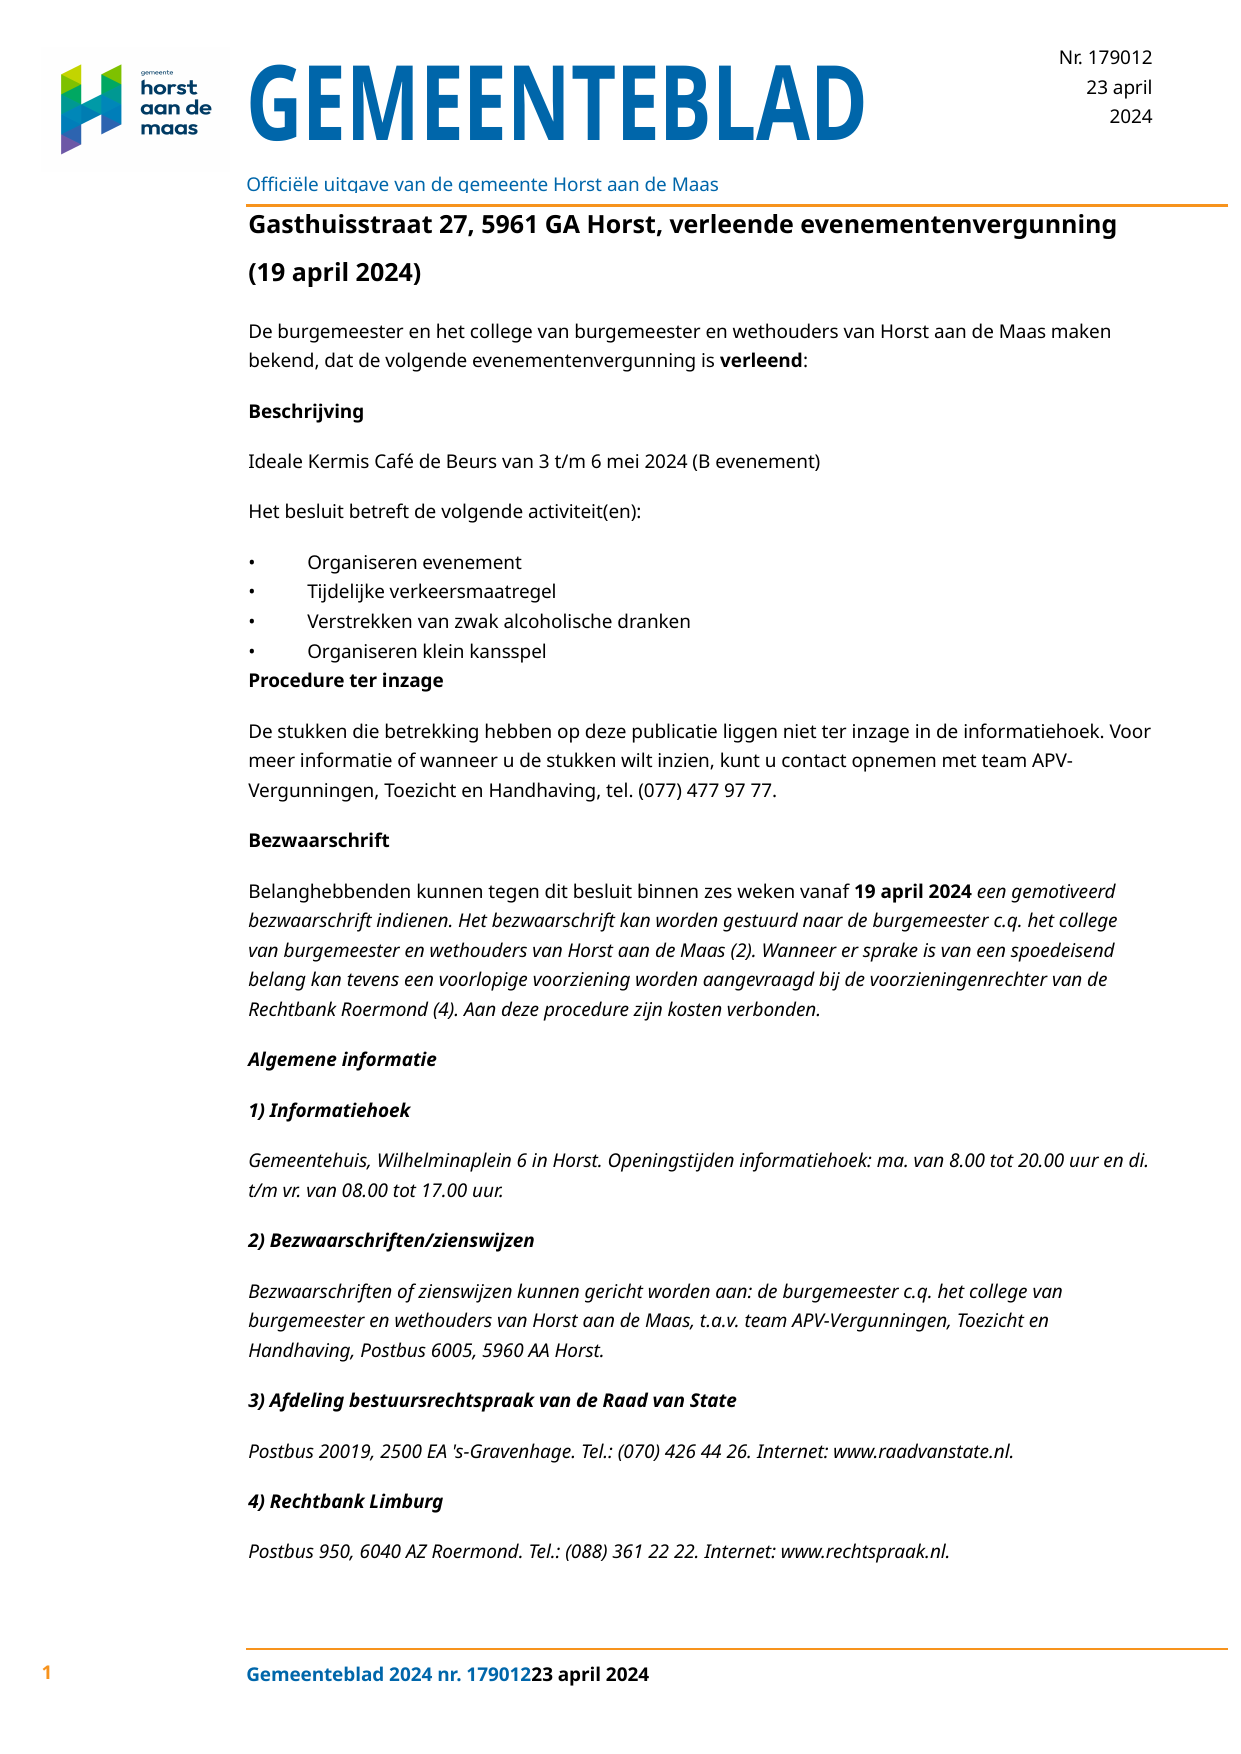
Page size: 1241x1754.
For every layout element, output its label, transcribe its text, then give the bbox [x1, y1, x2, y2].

list Organiseren evenement [248, 549, 1152, 575]
text 4) Rechtbank Limburg [248, 1488, 1152, 1514]
text 1) Informatiehoek [248, 1097, 1152, 1123]
text 3) Afdeling bestuursrechtspraak van de Raad van State [248, 1387, 1152, 1413]
list Organiseren klein kansspel [248, 638, 1152, 664]
text Procedure ter inzage [248, 667, 1152, 693]
text Postbus 950, 6040 AZ Roermond. Tel.: (088) 361 22 22. Internet: www.rechtspraak.nl. [248, 1539, 1152, 1564]
text De stukken die betrekking hebben op deze publicatie liggen niet ter inzage in de informatiehoek. Voor meer informatie of wanneer u de stukken wilt inzien, kunt u contact opnemen met team APV-Vergunningen, Toezicht en Handhaving, tel. (077) 477 97 77. [248, 718, 1152, 803]
text Beschrijving [248, 398, 1152, 424]
text De burgemeester en het college van burgemeester en wethouders van Horst aan de Maas maken bekend, dat de volgende evenementenvergunning is verleend: [248, 318, 1152, 373]
picture [41, 47, 231, 172]
text Bezwaarschriften of zienswijzen kunnen gericht worden aan: de burgemeester c.q. het college van burgemeester en wethouders van Horst aan de Maas, t.a.v. team APV-Vergunningen, Toezicht en Handhaving, Postbus 6005, 5960 AA Horst. [248, 1278, 1152, 1363]
text 2) Bezwaarschriften/zienswijzen [248, 1227, 1152, 1253]
text Bezwaarschrift [248, 827, 1152, 853]
text Ideale Kermis Café de Beurs van 3 t/m 6 mei 2024 (B evenement) [248, 448, 1152, 474]
text Belanghebbenden kunnen tegen dit besluit binnen zes weken vanaf 19 april 2024 een gemotiveerd bezwaarschrift indienen. Het bezwaarschrift kan worden gestuurd naar de burgemeester c.q. het college van burgemeester en wethouders van Horst aan de Maas (2). Wanneer er sprake is van een spoedeisend belang kan tevens een voorlopige voorziening worden aangevraagd bij de voorzieningenrechter van de Rechtbank Roermond (4). Aan deze procedure zijn kosten verbonden. [248, 878, 1152, 1022]
text Postbus 20019, 2500 EA 's-Gravenhage. Tel.: (070) 426 44 26. Internet: www.raadvanstate.nl. [248, 1438, 1152, 1464]
list Tijdelijke verkeersmaatregel [248, 579, 1152, 604]
list Verstrekken van zwak alcoholische dranken [248, 608, 1152, 634]
text Gasthuisstraat 27, 5961 GA Horst, verleende evenementenvergunning (19 april 2024) [248, 207, 1152, 288]
text Gemeentehuis, Wilhelminaplein 6 in Horst. Openingstijden informatiehoek: ma. van 8.00 tot 20.00 uur en di. t/m vr. van 08.00 tot 17.00 uur. [248, 1147, 1152, 1203]
text Het besluit betreft de volgende activiteit(en): [248, 499, 1152, 524]
text Algemene informatie [248, 1047, 1152, 1072]
